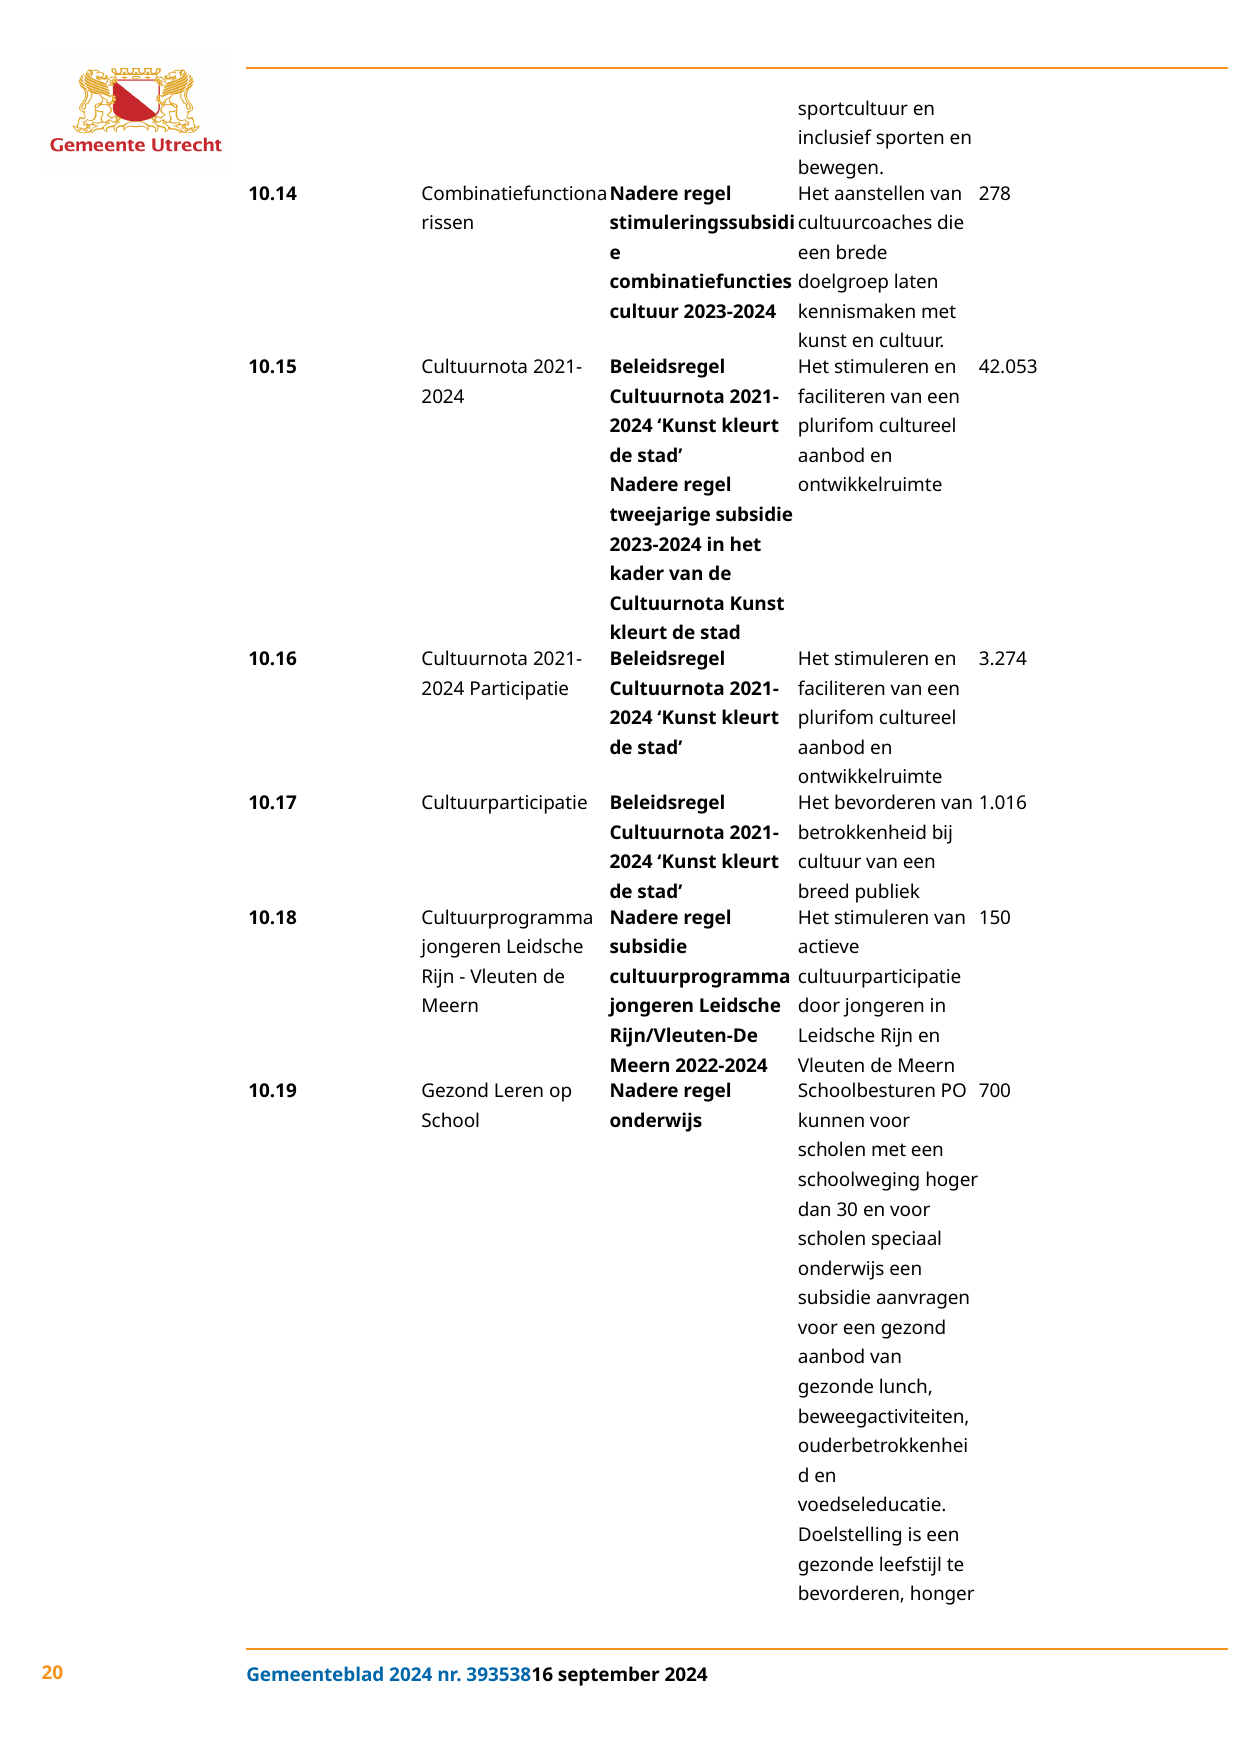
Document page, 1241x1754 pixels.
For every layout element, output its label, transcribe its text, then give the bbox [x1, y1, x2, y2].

table_cell 700 [979, 1078, 1152, 1606]
table_cell [421, 95, 609, 180]
table_cell Cultuurparticipatie [421, 789, 609, 904]
table_cell 10.16 [248, 645, 421, 789]
table_cell 10.19 [248, 1078, 421, 1606]
table_cell Beleidsregel Cultuurnota 2021-2024 ‘Kunst kleurt de stad’ [609, 789, 798, 904]
table_cell Het aanstellen van cultuurcoaches die een brede doelgroep laten kennismaken met kunst en cultuur. [798, 180, 978, 353]
table_cell Het stimuleren van actieve cultuurparticipatie door jongeren in Leidsche Rijn en Vleuten de Meern [798, 904, 978, 1077]
table_cell Nadere regel onderwijs [609, 1078, 798, 1606]
table_cell Combinatiefunctionarissen [421, 180, 609, 353]
table_cell [979, 95, 1152, 180]
table_cell Nadere regel subsidie cultuurprogramma jongeren Leidsche Rijn/Vleuten-De Meern 2022-2024 [609, 904, 798, 1077]
table_cell 10.15 [248, 353, 421, 645]
table_cell Cultuurnota 2021-2024 Participatie [421, 645, 609, 789]
table_cell 10.14 [248, 180, 421, 353]
table_cell Beleidsregel Cultuurnota 2021-2024 ‘Kunst kleurt de stad’ Nadere regel tweejarige subsidie 2023-2024 in het kader van de Cultuurnota Kunst kleurt de stad [609, 353, 798, 645]
table_cell 10.17 [248, 789, 421, 904]
table_cell 10.18 [248, 904, 421, 1077]
table_cell 150 [979, 904, 1152, 1077]
table_cell 3.274 [979, 645, 1152, 789]
table_cell Cultuurprogramma jongeren Leidsche Rijn - Vleuten de Meern [421, 904, 609, 1077]
table_cell 278 [979, 180, 1152, 353]
table_cell 1.016 [979, 789, 1152, 904]
table_cell Het stimuleren en faciliteren van een plurifom cultureel aanbod en ontwikkelruimte [798, 353, 978, 645]
table_cell sportcultuur en inclusief sporten en bewegen. [798, 95, 978, 180]
table_cell Gezond Leren op School [421, 1078, 609, 1606]
table_cell Het bevorderen van betrokkenheid bij cultuur van een breed publiek [798, 789, 978, 904]
table_cell Het stimuleren en faciliteren van een plurifom cultureel aanbod en ontwikkelruimte [798, 645, 978, 789]
table_cell Schoolbesturen PO kunnen voor scholen met een schoolweging hoger dan 30 en voor scholen speciaal onderwijs een subsidie aanvragen voor een gezond aanbod van gezonde lunch, beweegactiviteiten, ouderbetrokkenheid en voedseleducatie. Doelstelling is een gezonde leefstijl te bevorderen, honger [798, 1078, 978, 1606]
table_cell [609, 95, 798, 180]
table_cell [248, 95, 421, 180]
table_cell Nadere regel stimuleringssubsidie combinatiefuncties cultuur 2023-2024 [609, 180, 798, 353]
table_cell 42.053 [979, 353, 1152, 645]
picture [41, 47, 231, 172]
table_cell Beleidsregel Cultuurnota 2021-2024 ‘Kunst kleurt de stad’ [609, 645, 798, 789]
table_cell Cultuurnota 2021-2024 [421, 353, 609, 645]
